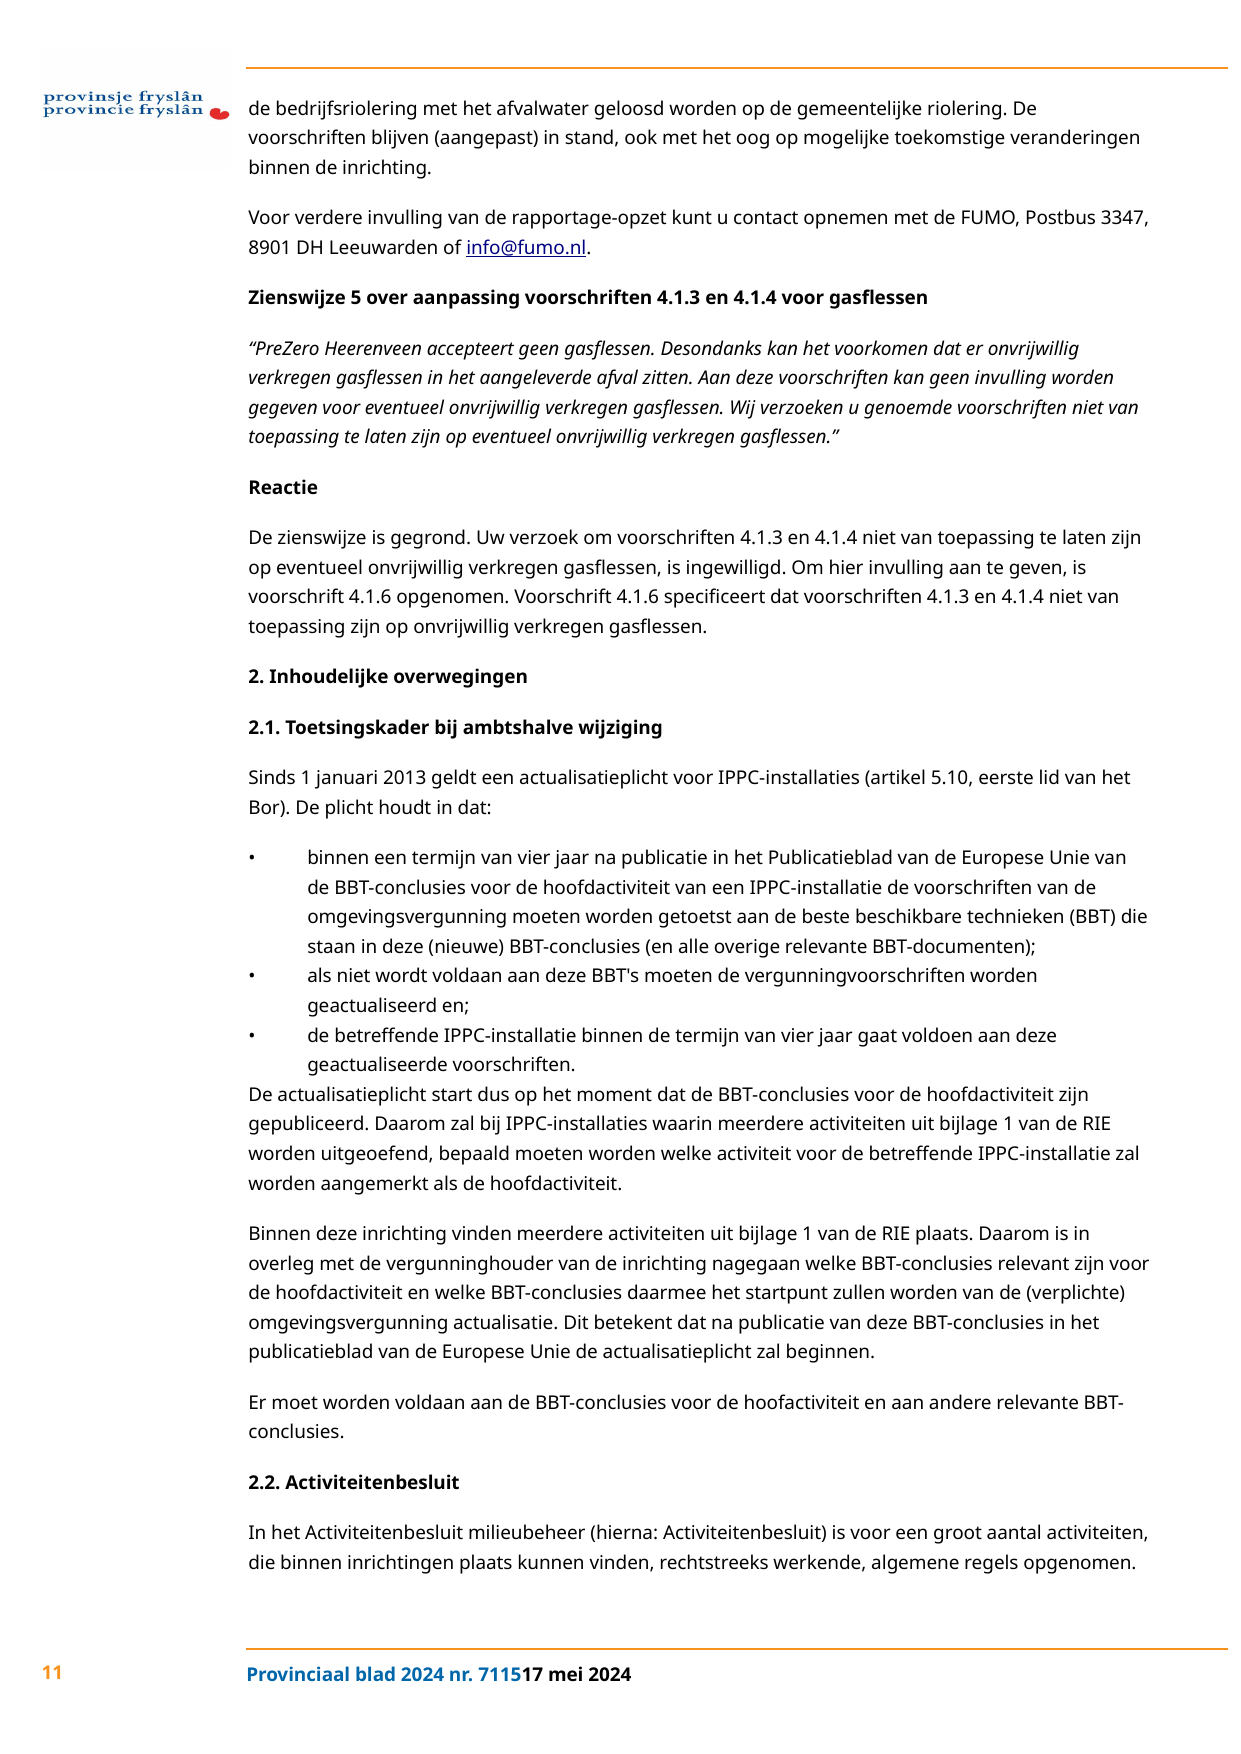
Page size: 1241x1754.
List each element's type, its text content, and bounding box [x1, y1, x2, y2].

list de betreffende IPPC-installatie binnen de termijn van vier jaar gaat voldoen aan deze geactualiseerde voorschriften. [248, 1022, 1152, 1077]
text 2.1. Toetsingskader bij ambtshalve wijziging [248, 714, 1152, 740]
text Er moet worden voldaan aan de BBT-conclusies voor de hoofactiviteit en aan andere relevante BBT-conclusies. [248, 1389, 1152, 1444]
list als niet wordt voldaan aan deze BBT's moeten de vergunningvoorschriften worden geactualiseerd en; [248, 963, 1152, 1018]
text Zienswijze 5 over aanpassing voorschriften 4.1.3 en 4.1.4 voor gasflessen [248, 284, 1152, 310]
text In het Activiteitenbesluit milieubeheer (hierna: Activiteitenbesluit) is voor een groot aantal activiteiten, die binnen inrichtingen plaats kunnen vinden, rechtstreeks werkende, algemene regels opgenomen. [248, 1519, 1152, 1575]
text Voor verdere invulling van de rapportage-opzet kunt u contact opnemen met de FUMO, Postbus 3347, 8901 DH Leeuwarden of info@fumo.nl. [248, 204, 1152, 260]
text De zienswijze is gegrond. Uw verzoek om voorschriften 4.1.3 en 4.1.4 niet van toepassing te laten zijn op eventueel onvrijwillig verkregen gasflessen, is ingewilligd. Om hier invulling aan te geven, is voorschrift 4.1.6 opgenomen. Voorschrift 4.1.6 specificeert dat voorschriften 4.1.3 en 4.1.4 niet van toepassing zijn op onvrijwillig verkregen gasflessen. [248, 524, 1152, 639]
text De actualisatieplicht start dus op het moment dat de BBT-conclusies voor de hoofdactiviteit zijn gepubliceerd. Daarom zal bij IPPC-installaties waarin meerdere activiteiten uit bijlage 1 van de RIE worden uitgeoefend, bepaald moeten worden welke activiteit voor de betreffende IPPC-installatie zal worden aangemerkt als de hoofdactiviteit. [248, 1081, 1152, 1196]
text “PreZero Heerenveen accepteert geen gasflessen. Desondanks kan het voorkomen dat er onvrijwillig verkregen gasflessen in het aangeleverde afval zitten. Aan deze voorschriften kan geen invulling worden gegeven voor eventueel onvrijwillig verkregen gasflessen. Wij verzoeken u genoemde voorschriften niet van toepassing te laten zijn op eventueel onvrijwillig verkregen gasflessen.” [248, 335, 1152, 449]
text Reactie [248, 474, 1152, 500]
text Binnen deze inrichting vinden meerdere activiteiten uit bijlage 1 van de RIE plaats. Daarom is in overleg met de vergunninghouder van de inrichting nagegaan welke BBT-conclusies relevant zijn voor de hoofdactiviteit en welke BBT-conclusies daarmee het startpunt zullen worden van de (verplichte) omgevingsvergunning actualisatie. Dit betekent dat na publicatie van deze BBT-conclusies in het publicatieblad van de Europese Unie de actualisatieplicht zal beginnen. [248, 1220, 1152, 1364]
text Sinds 1 januari 2013 geldt een actualisatieplicht voor IPPC-installaties (artikel 5.10, eerste lid van het Bor). De plicht houdt in dat: [248, 764, 1152, 820]
text 2. Inhoudelijke overwegingen [248, 663, 1152, 689]
text de bedrijfsriolering met het afvalwater geloosd worden op de gemeentelijke riolering. De voorschriften blijven (aangepast) in stand, ook met het oog op mogelijke toekomstige veranderingen binnen de inrichting. [248, 95, 1152, 180]
text 2.2. Activiteitenbesluit [248, 1469, 1152, 1495]
list binnen een termijn van vier jaar na publicatie in het Publicatieblad van de Europese Unie van de BBT-conclusies voor de hoofdactiviteit van een IPPC-installatie de voorschriften van de omgevingsvergunning moeten worden getoetst aan de beste beschikbare technieken (BBT) die staan in deze (nieuwe) BBT-conclusies (en alle overige relevante BBT-documenten); [248, 844, 1152, 959]
picture [41, 47, 231, 172]
